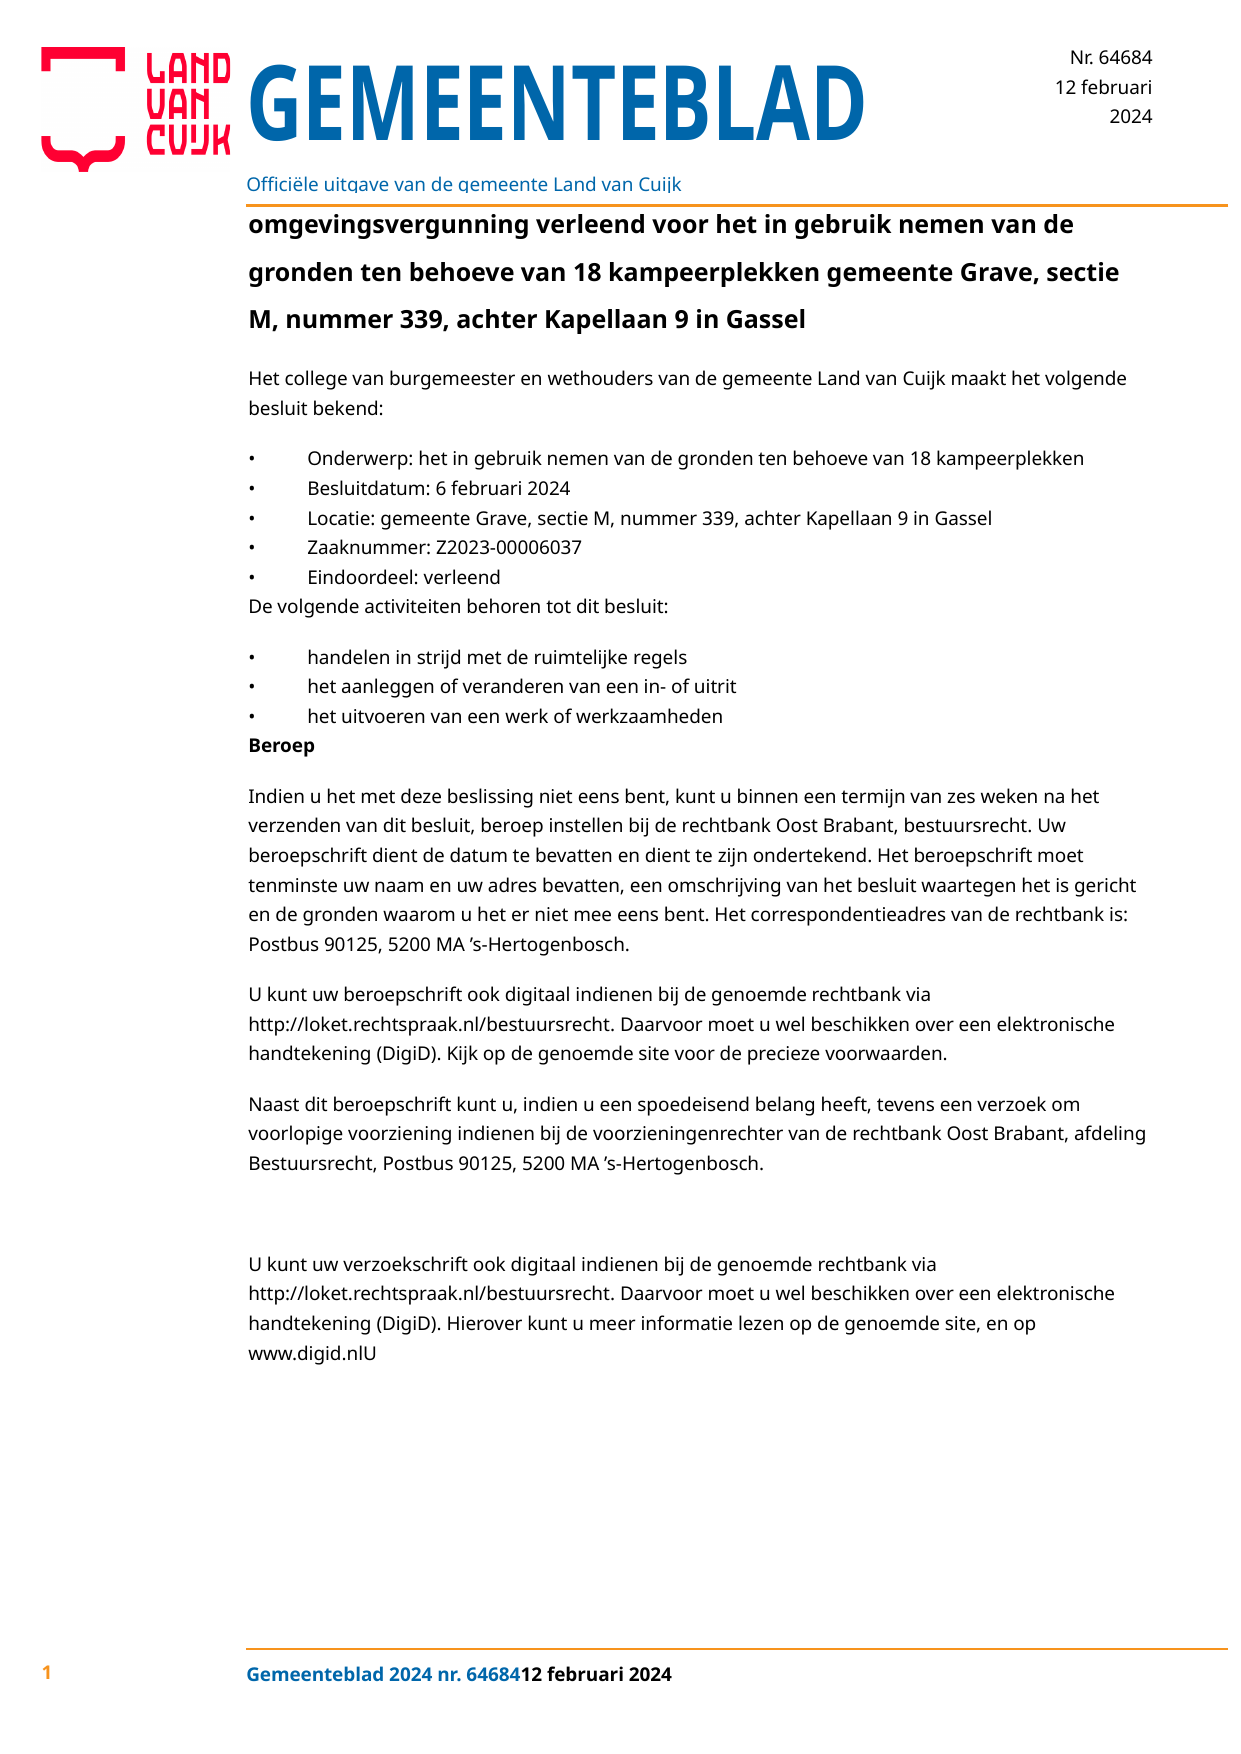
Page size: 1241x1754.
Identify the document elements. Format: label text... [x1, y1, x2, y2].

text Beroep [248, 733, 1152, 758]
list Besluitdatum: 6 februari 2024 [248, 475, 1152, 501]
text U kunt uw verzoekschrift ook digitaal indienen bij de genoemde rechtbank via http://loket.rechtspraak.nl/bestuursrecht. Daarvoor moet u wel beschikken over een elektronische handtekening (DigiD). Hierover kunt u meer informatie lezen op de genoemde site, en op www.digid.nlU [248, 1251, 1152, 1365]
list het aanleggen of veranderen van een in- of uitrit [248, 673, 1152, 699]
picture [41, 47, 231, 172]
list het uitvoeren van een werk of werkzaamheden [248, 703, 1152, 729]
list handelen in strijd met de ruimtelijke regels [248, 644, 1152, 669]
list Locatie: gemeente Grave, sectie M, nummer 339, achter Kapellaan 9 in Gassel [248, 505, 1152, 530]
list Zaaknummer: Z2023-00006037 [248, 534, 1152, 560]
text Naast dit beroepschrift kunt u, indien u een spoedeisend belang heeft, tevens een verzoek om voorlopige voorziening indienen bij de voorzieningenrechter van de rechtbank Oost Brabant, afdeling Bestuursrecht, Postbus 90125, 5200 MA ’s-Hertogenbosch. [248, 1091, 1152, 1176]
text U kunt uw beroepschrift ook digitaal indienen bij de genoemde rechtbank via http://loket.rechtspraak.nl/bestuursrecht. Daarvoor moet u wel beschikken over een elektronische handtekening (DigiD). Kijk op de genoemde site voor de precieze voorwaarden. [248, 981, 1152, 1066]
text omgevingsvergunning verleend voor het in gebruik nemen van de gronden ten behoeve van 18 kampeerplekken gemeente Grave, sectie M, nummer 339, achter Kapellaan 9 in Gassel [248, 207, 1152, 336]
text De volgende activiteiten behoren tot dit besluit: [248, 593, 1152, 619]
text Indien u het met deze beslissing niet eens bent, kunt u binnen een termijn van zes weken na het verzenden van dit besluit, beroep instellen bij de rechtbank Oost Brabant, bestuursrecht. Uw beroepschrift dient de datum te bevatten en dient te zijn ondertekend. Het beroepschrift moet tenminste uw naam en uw adres bevatten, een omschrijving van het besluit waartegen het is gericht en de gronden waarom u het er niet mee eens bent. Het correspondentieadres van de rechtbank is: Postbus 90125, 5200 MA ’s-Hertogenbosch. [248, 783, 1152, 957]
text Het college van burgemeester en wethouders van de gemeente Land van Cuijk maakt het volgende besluit bekend: [248, 366, 1152, 421]
list Eindoordeel: verleend [248, 564, 1152, 589]
list Onderwerp: het in gebruik nemen van de gronden ten behoeve van 18 kampeerplekken [248, 446, 1152, 471]
